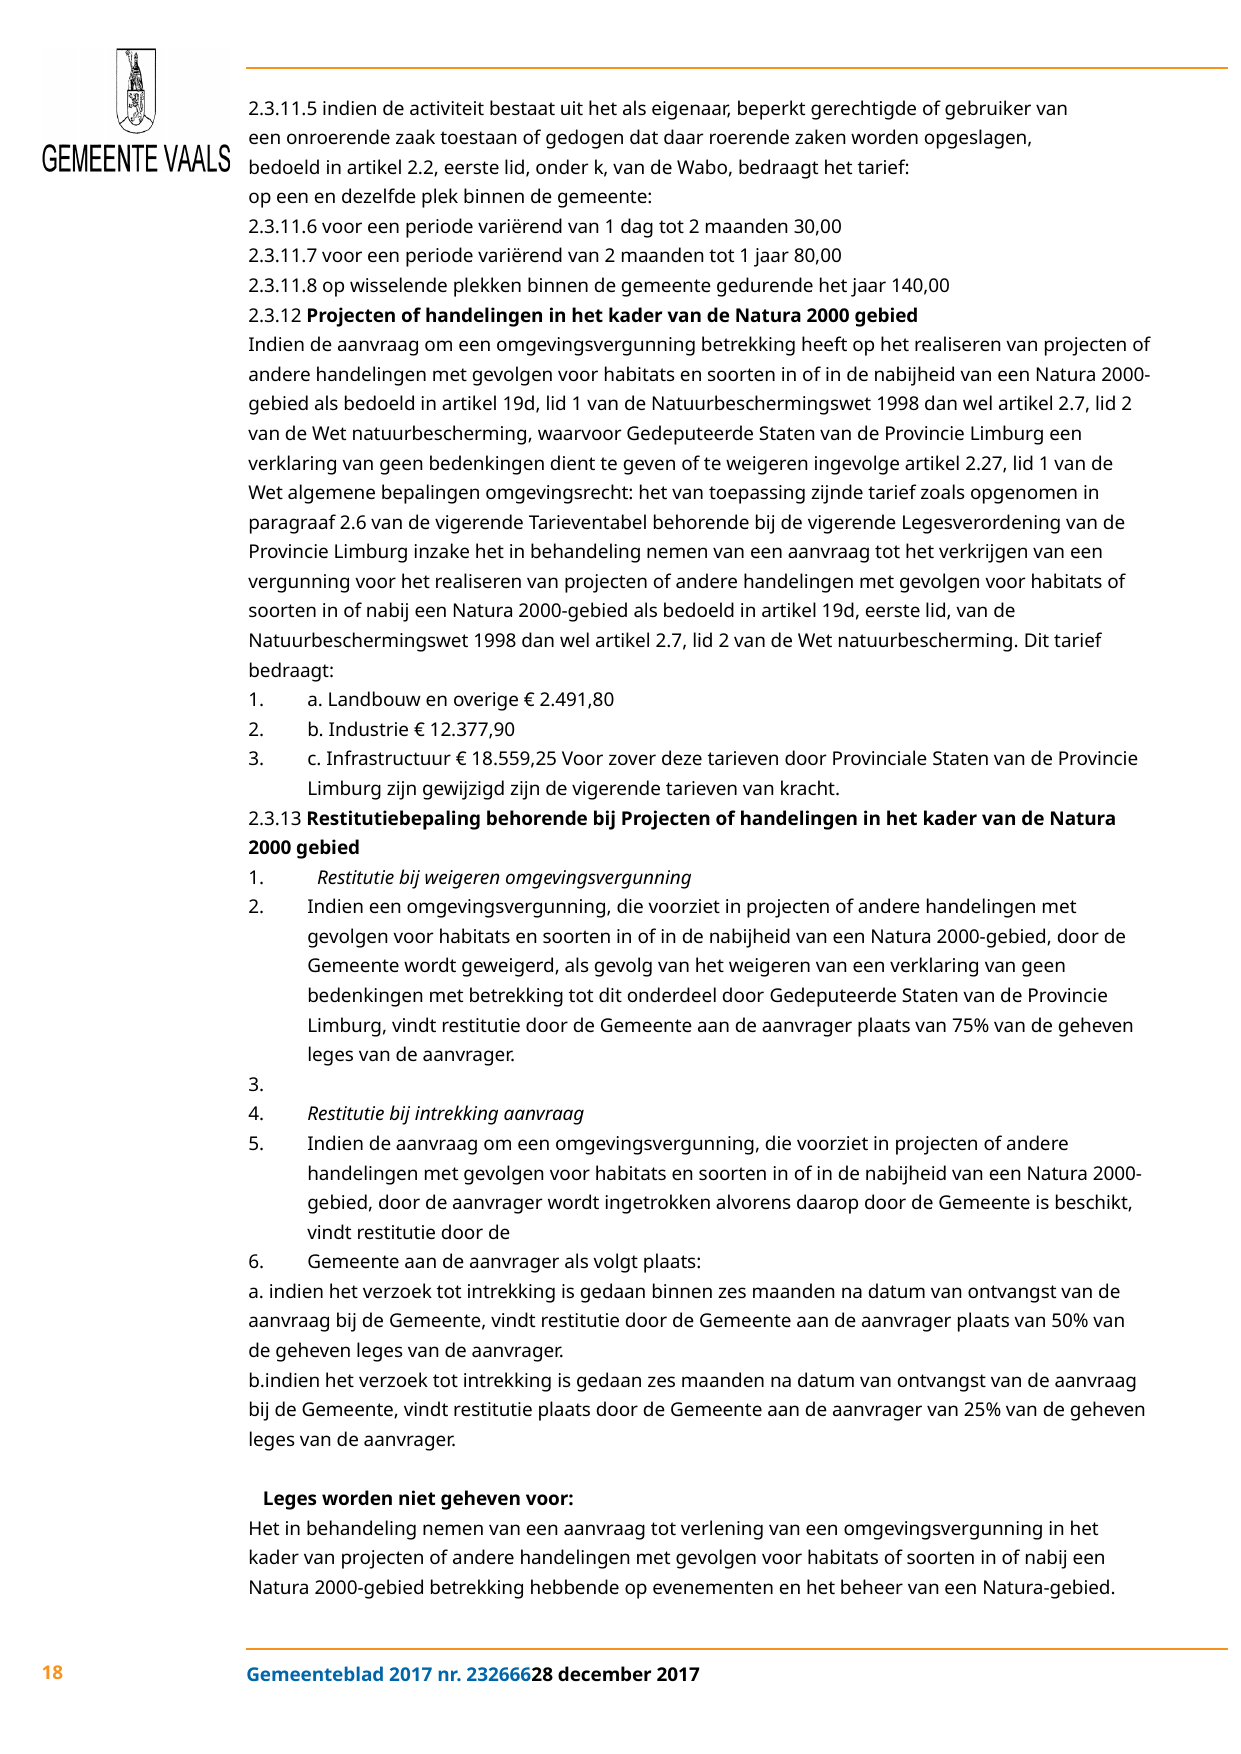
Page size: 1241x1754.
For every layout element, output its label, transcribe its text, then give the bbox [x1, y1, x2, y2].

list a. Landbouw en overige € 2.491,80 [248, 686, 1152, 712]
list Gemeente aan de aanvrager als volgt plaats: [248, 1248, 1152, 1274]
text Leges worden niet geheven voor: [248, 1485, 1152, 1511]
text op een en dezelfde plek binnen de gemeente: [248, 183, 1152, 209]
list c. Infrastructuur € 18.559,25 Voor zover deze tarieven door Provinciale Staten van de Provincie Limburg zijn gewijzigd zijn de vigerende tarieven van kracht. [248, 746, 1152, 801]
text 2.3.11.5 indien de activiteit bestaat uit het als eigenaar, beperkt gerechtigde of gebruiker van [248, 95, 1152, 121]
text 2.3.11.7 voor een periode variërend van 2 maanden tot 1 jaar 80,00 [248, 243, 1152, 268]
text b.indien het verzoek tot intrekking is gedaan zes maanden na datum van ontvangst van de aanvraag bij de Gemeente, vindt restitutie plaats door de Gemeente aan de aanvrager van 25% van de geheven leges van de aanvrager. [248, 1367, 1152, 1452]
text 2.3.11.6 voor een periode variërend van 1 dag tot 2 maanden 30,00 [248, 213, 1152, 239]
list Indien de aanvraag om een omgevingsvergunning, die voorziet in projecten of andere handelingen met gevolgen voor habitats en soorten in of in de nabijheid van een Natura 2000-gebied, door de aanvrager wordt ingetrokken alvorens daarop door de Gemeente is beschikt, vindt restitutie door de [248, 1130, 1152, 1245]
picture [41, 47, 231, 172]
text Het in behandeling nemen van een aanvraag tot verlening van een omgevingsvergunning in het kader van projecten of andere handelingen met gevolgen voor habitats of soorten in of nabij een Natura 2000-gebied betrekking hebbende op evenementen en het beheer van een Natura-gebied. [248, 1515, 1152, 1600]
list Indien een omgevingsvergunning, die voorziet in projecten of andere handelingen met gevolgen voor habitats en soorten in of in de nabijheid van een Natura 2000-gebied, door de Gemeente wordt geweigerd, als gevolg van het weigeren van een verklaring van geen bedenkingen met betrekking tot dit onderdeel door Gedeputeerde Staten van de Provincie Limburg, vindt restitutie door de Gemeente aan de aanvrager plaats van 75% van de geheven leges van de aanvrager. [248, 893, 1152, 1067]
text 2.3.12 Projecten of handelingen in het kader van de Natura 2000 gebied [248, 302, 1152, 328]
text een onroerende zaak toestaan of gedogen dat daar roerende zaken worden opgeslagen, [248, 124, 1152, 150]
text bedoeld in artikel 2.2, eerste lid, onder k, van de Wabo, bedraagt het tarief: [248, 154, 1152, 180]
list Restitutie bij intrekking aanvraag [248, 1101, 1152, 1126]
text a. indien het verzoek tot intrekking is gedaan binnen zes maanden na datum van ontvangst van de aanvraag bij de Gemeente, vindt restitutie door de Gemeente aan de aanvrager plaats van 50% van de geheven leges van de aanvrager. [248, 1278, 1152, 1363]
text 2.3.11.8 op wisselende plekken binnen de gemeente gedurende het jaar 140,00 [248, 272, 1152, 298]
text Indien de aanvraag om een omgevingsvergunning betrekking heeft op het realiseren van projecten of andere handelingen met gevolgen voor habitats en soorten in of in de nabijheid van een Natura 2000-gebied als bedoeld in artikel 19d, lid 1 van de Natuurbeschermingswet 1998 dan wel artikel 2.7, lid 2 van de Wet natuurbescherming, waarvoor Gedeputeerde Staten van de Provincie Limburg een verklaring van geen bedenkingen dient te geven of te weigeren ingevolge artikel 2.27, lid 1 van de Wet algemene bepalingen omgevingsrecht: het van toepassing zijnde tarief zoals opgenomen in paragraaf 2.6 van de vigerende Tarieventabel behorende bij de vigerende Legesverordening van de Provincie Limburg inzake het in behandeling nemen van een aanvraag tot het verkrijgen van een vergunning voor het realiseren van projecten of andere handelingen met gevolgen voor habitats of soorten in of nabij een Natura 2000-gebied als bedoeld in artikel 19d, eerste lid, van de Natuurbeschermingswet 1998 dan wel artikel 2.7, lid 2 van de Wet natuurbescherming. Dit tarief bedraagt: [248, 331, 1152, 683]
list b. Industrie € 12.377,90 [248, 716, 1152, 742]
text 2.3.13 Restitutiebepaling behorende bij Projecten of handelingen in het kader van de Natura 2000 gebied [248, 805, 1152, 860]
list Restitutie bij weigeren omgevingsvergunning [248, 864, 1152, 890]
